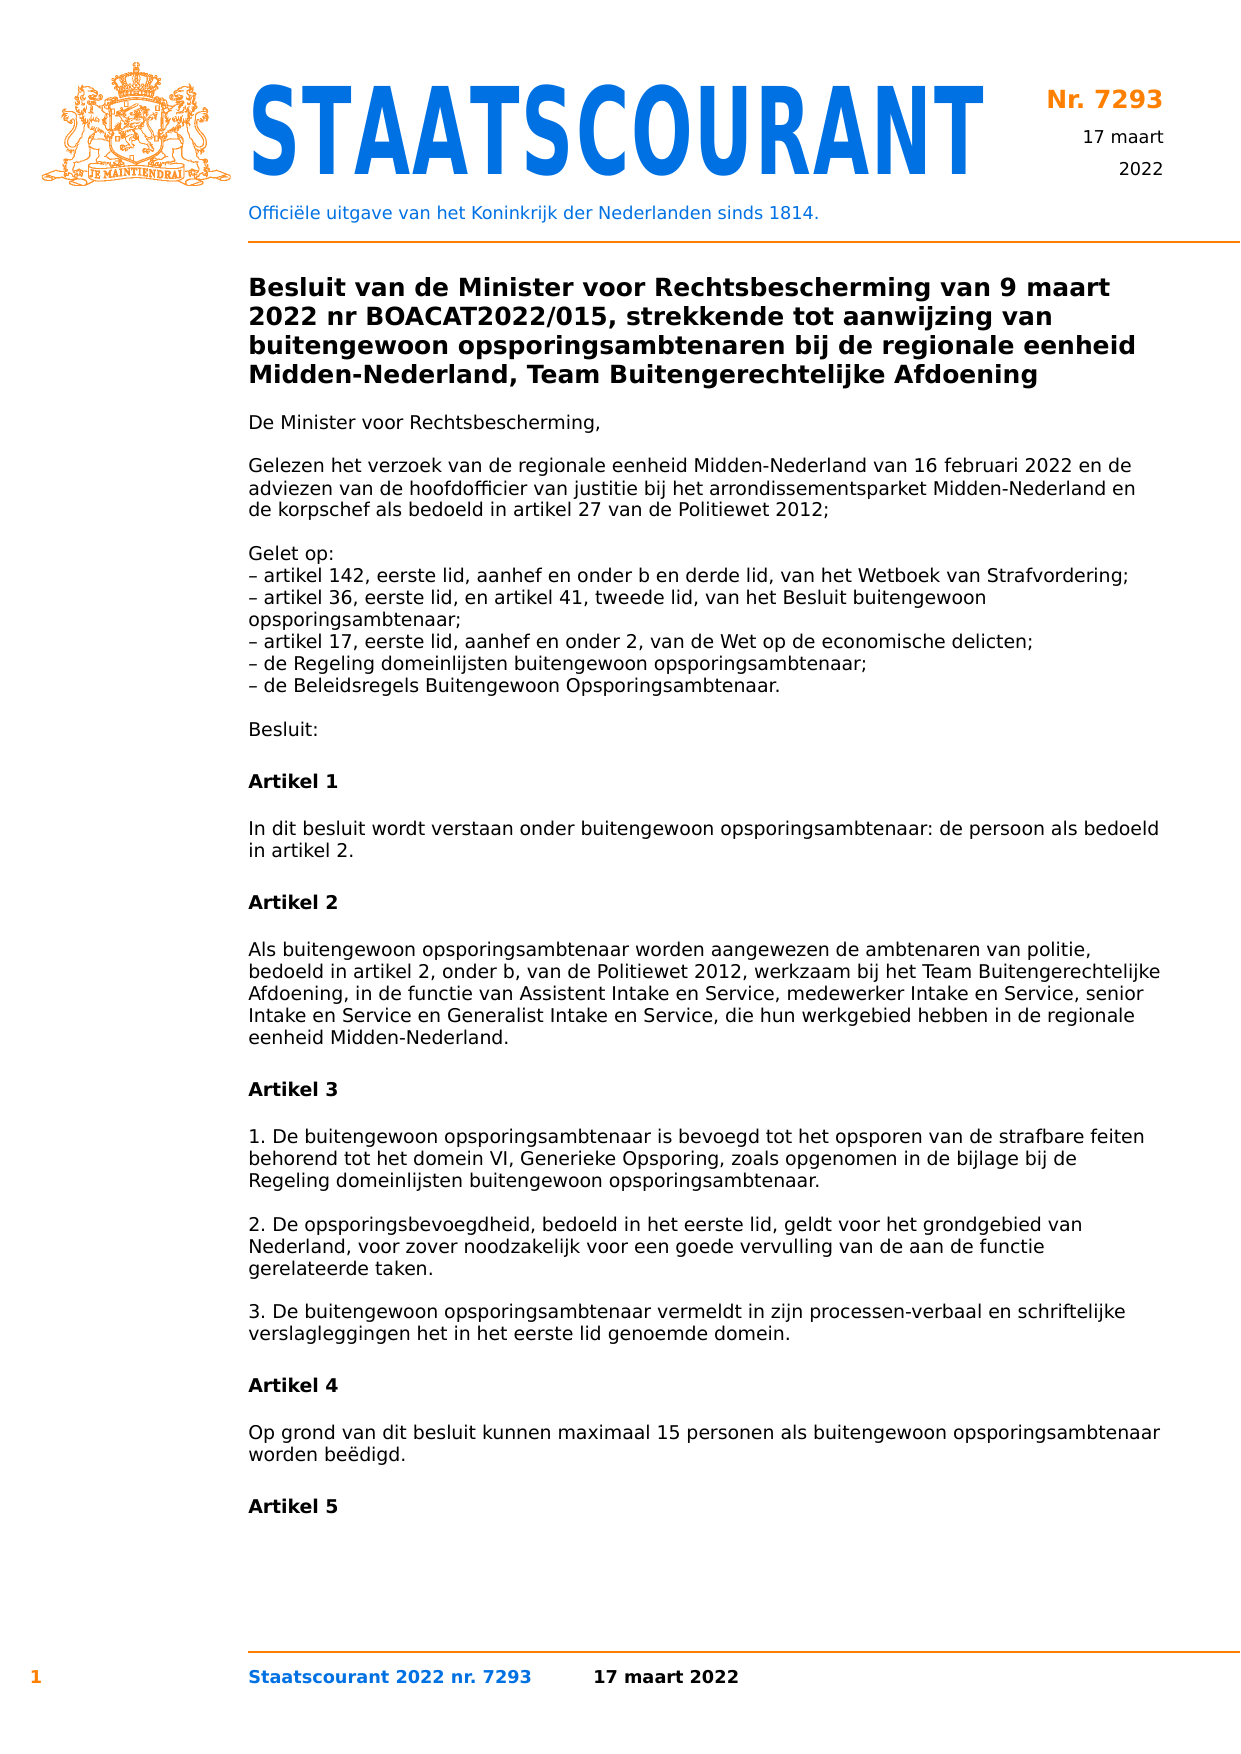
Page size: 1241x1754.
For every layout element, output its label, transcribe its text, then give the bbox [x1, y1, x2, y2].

subtitle Besluit van de Minister voor Rechtsbescherming van 9 maart 2022 nr BOACAT2022/015, strekkende tot aanwijzing van buitengewoon opsporingsambtenaren bij de regionale eenheid Midden-Nederland, Team Buitengerechtelijke Afdoening [248, 273, 1163, 390]
text Op grond van dit besluit kunnen maximaal 15 personen als buitengewoon opsporingsambtenaar worden beëdigd. [248, 1422, 1163, 1466]
text Gelezen het verzoek van de regionale eenheid Midden-Nederland van 16 februari 2022 en de adviezen van de hoofdofficier van justitie bij het arrondissementsparket Midden-Nederland en de korpschef als bedoeld in artikel 27 van de Politiewet 2012; [248, 455, 1163, 521]
subtitle Artikel 4 [248, 1375, 1163, 1397]
subtitle Artikel 5 [248, 1496, 1163, 1518]
text – artikel 17, eerste lid, aanhef en onder 2, van de Wet op de economische delicten; [248, 631, 1163, 653]
subtitle Artikel 1 [248, 771, 1163, 793]
text Gelet op: [248, 543, 1163, 565]
table_cell 2022 [998, 153, 1240, 203]
table_header STAATSCOURANT [248, 62, 998, 203]
text – de Beleidsregels Buitengewoon Opsporingsambtenaar. [248, 675, 1163, 697]
text In dit besluit wordt verstaan onder buitengewoon opsporingsambtenaar: de persoon als bedoeld in artikel 2. [248, 818, 1163, 862]
table_header [25, 62, 248, 241]
subtitle Artikel 2 [248, 892, 1163, 914]
text – de Regeling domeinlijsten buitengewoon opsporingsambtenaar; [248, 653, 1163, 675]
text Besluit: [248, 719, 1163, 741]
picture [41, 62, 231, 186]
text 2. De opsporingsbevoegdheid, bedoeld in het eerste lid, geldt voor het grondgebied van Nederland, voor zover noodzakelijk voor een goede vervulling van de aan de functie gerelateerde taken. [248, 1213, 1163, 1279]
subtitle Artikel 3 [248, 1079, 1163, 1101]
table_header Nr. 7293 [998, 62, 1240, 121]
table_cell 17 maart [998, 121, 1240, 153]
text – artikel 36, eerste lid, en artikel 41, tweede lid, van het Besluit buitengewoon opsporingsambtenaar; [248, 587, 1163, 631]
text Als buitengewoon opsporingsambtenaar worden aangewezen de ambtenaren van politie, bedoeld in artikel 2, onder b, van de Politiewet 2012, werkzaam bij het Team Buitengerechtelijke Afdoening, in de functie van Assistent Intake en Service, medewerker Intake en Service, senior Intake en Service en Generalist Intake en Service, die hun werkgebied hebben in de regionale eenheid Midden-Nederland. [248, 939, 1163, 1049]
text De Minister voor Rechtsbescherming, [248, 412, 1163, 433]
table_cell Officiële uitgave van het Koninkrijk der Nederlanden sinds 1814. [248, 203, 1240, 241]
text – artikel 142, eerste lid, aanhef en onder b en derde lid, van het Wetboek van Strafvordering; [248, 565, 1163, 587]
text 1. De buitengewoon opsporingsambtenaar is bevoegd tot het opsporen van de strafbare feiten behorend tot het domein VI, Generieke Opsporing, zoals opgenomen in de bijlage bij de Regeling domeinlijsten buitengewoon opsporingsambtenaar. [248, 1126, 1163, 1192]
text 3. De buitengewoon opsporingsambtenaar vermeldt in zijn processen-verbaal en schriftelijke verslagleggingen het in het eerste lid genoemde domein. [248, 1301, 1163, 1345]
